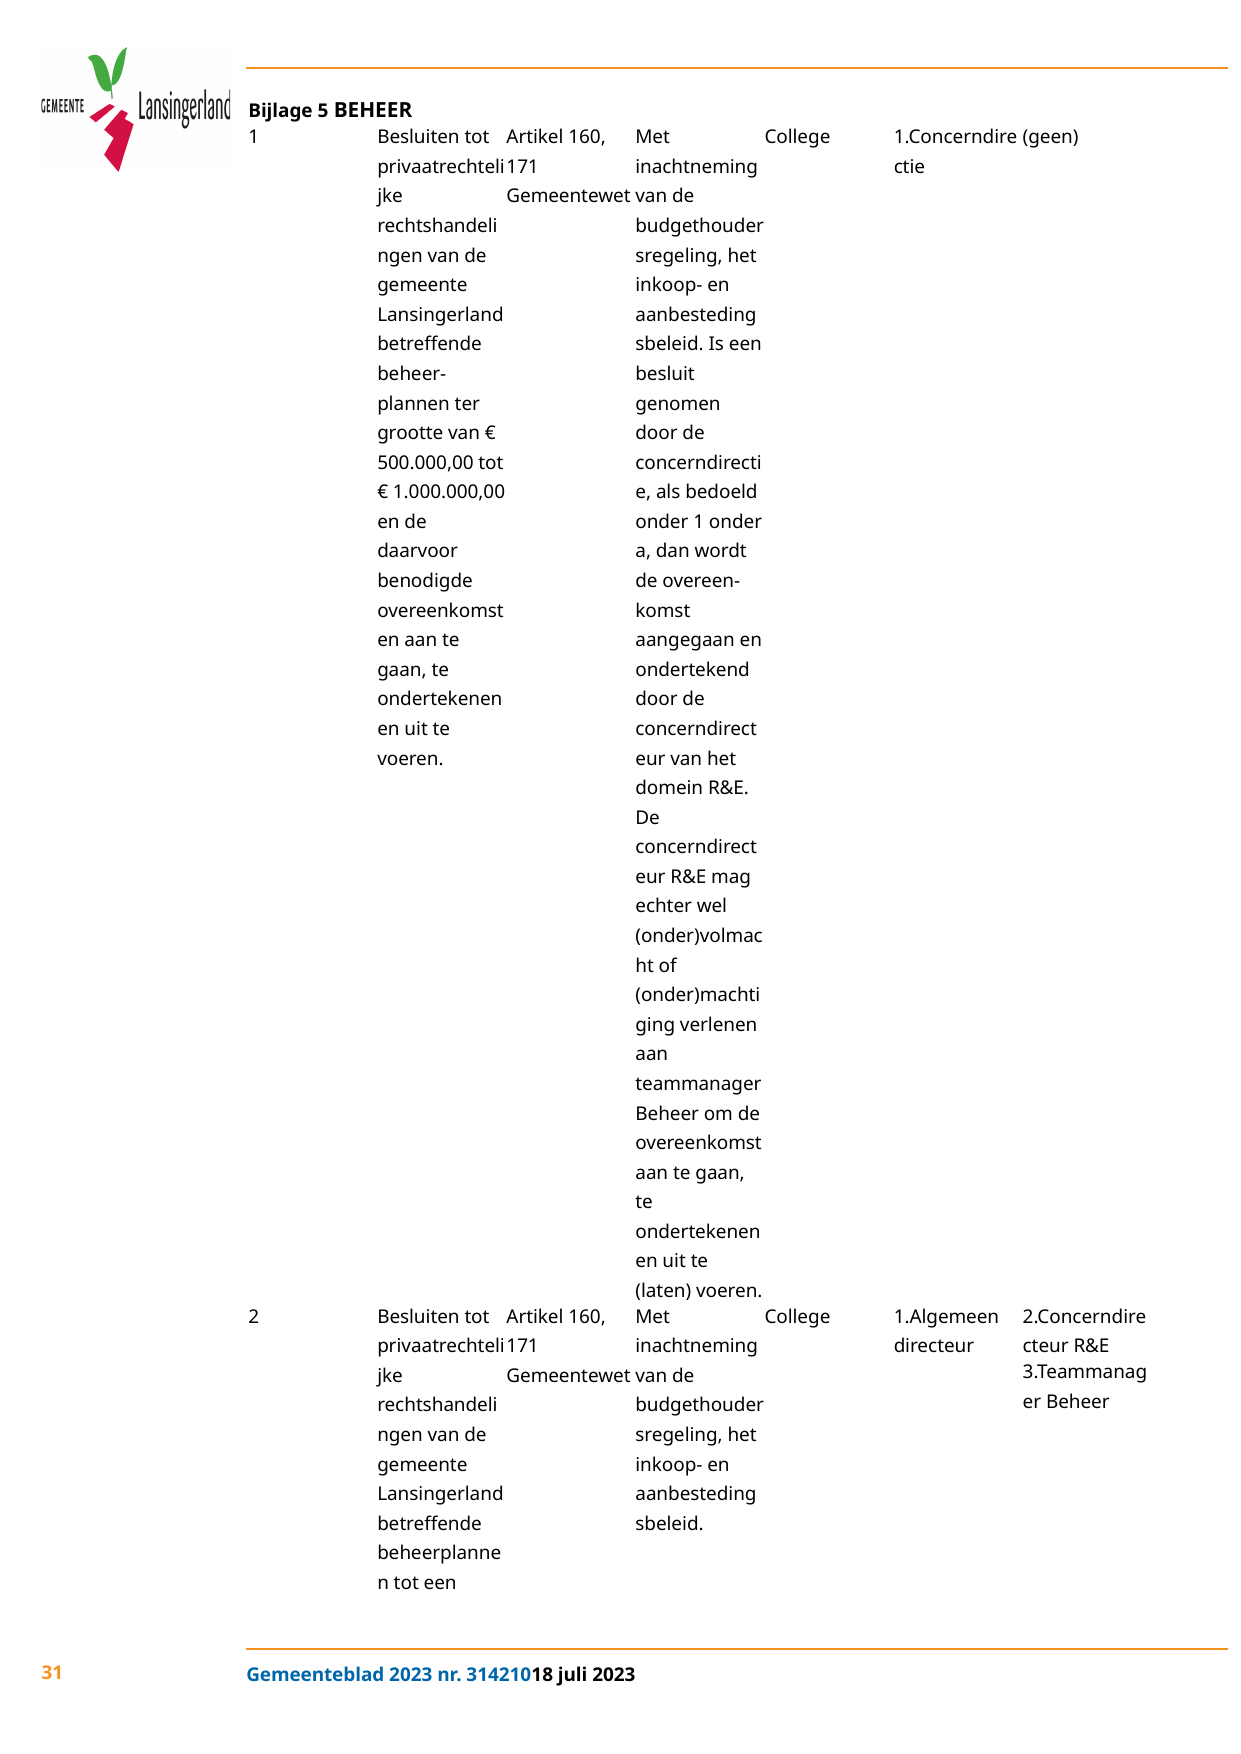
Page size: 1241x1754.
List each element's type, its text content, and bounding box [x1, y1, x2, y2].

table_cell 2 [248, 1303, 377, 1595]
table_header 1 [248, 124, 377, 1303]
table_header (geen) [1023, 124, 1152, 1303]
table_cell 3.Teammanager Beheer [1023, 1358, 1152, 1595]
table_header Met inachtneming van de budgethoudersregeling, het inkoop- en aanbestedingsbeleid. Is een besluit genomen door de concerndirectie, als bedoeld onder 1 onder a, dan wordt de overeen-komst aangegaan en ondertekend door de concerndirecteur van het domein R&E. De concerndirecteur R&E mag echter wel (onder)volmacht of (onder)machtiging verlenen aan teammanager Beheer om de overeenkomst aan te gaan, te ondertekenen en uit te (laten) voeren. [635, 124, 764, 1303]
table_cell Met inachtneming van de budgethoudersregeling, het inkoop- en aanbestedingsbeleid. [635, 1303, 764, 1595]
table_cell Besluiten tot privaatrechtelijke rechtshandelingen van de gemeente Lansingerland betreffende beheerplannen tot een [377, 1303, 506, 1595]
table_header College [764, 124, 893, 1303]
table_cell College [764, 1303, 893, 1595]
table_cell 1.Algemeen directeur [894, 1303, 1022, 1595]
table_header Besluiten tot privaatrechtelijke rechtshandelingen van de gemeente Lansingerland betreffende beheer-plannen ter grootte van € 500.000,00 tot € 1.000.000,00 en de daarvoor benodigde overeenkomsten aan te gaan, te ondertekenen en uit te voeren. [377, 124, 506, 1303]
table_header Artikel 160, 171 Gemeentewet [506, 124, 635, 1303]
table_cell 2.Concerndirecteur R&E [1023, 1303, 1152, 1358]
table_header 1.Concerndirectie [894, 124, 1022, 1303]
picture [41, 47, 231, 172]
text Bijlage 5 BEHEER [248, 95, 1152, 123]
table_cell Artikel 160, 171 Gemeentewet [506, 1303, 635, 1595]
